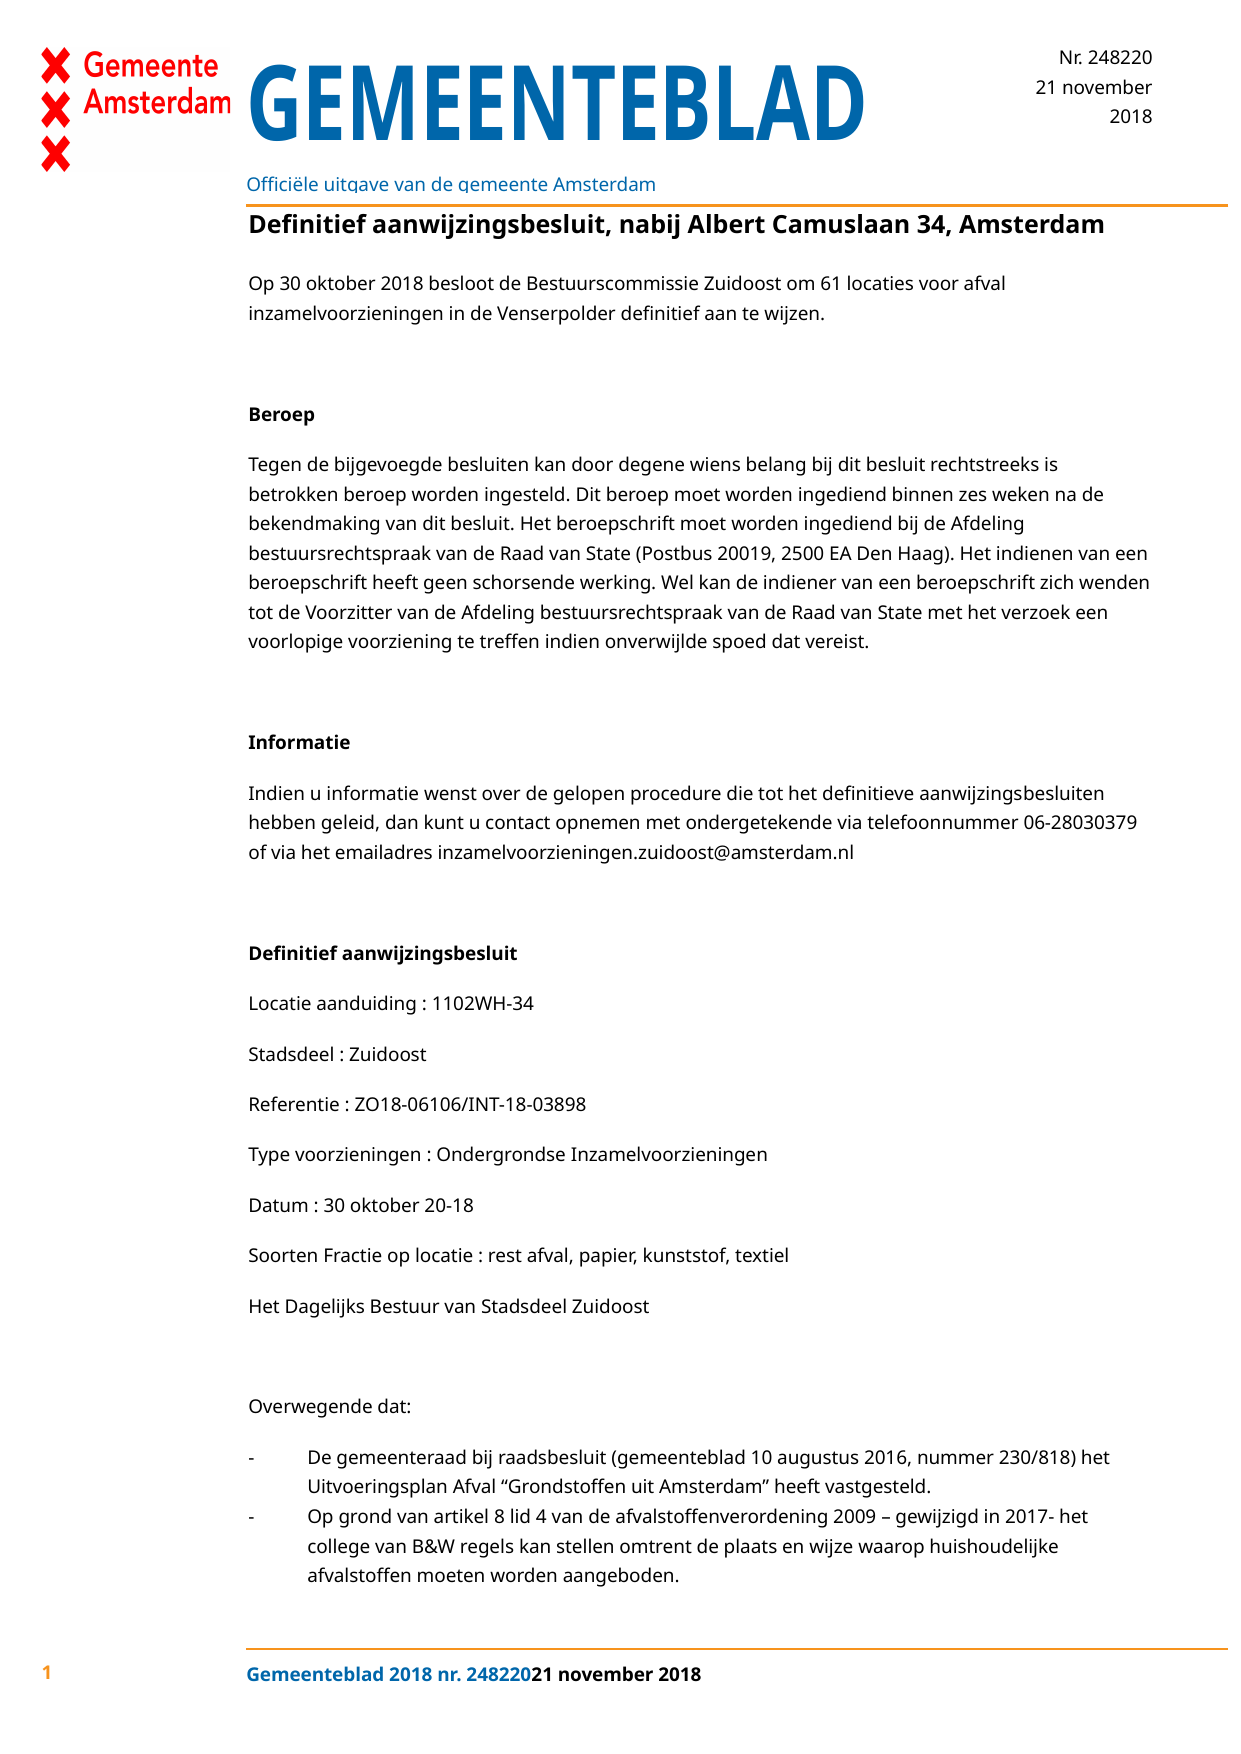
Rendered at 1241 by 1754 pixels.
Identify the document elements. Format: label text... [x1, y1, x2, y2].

text Informatie [248, 729, 1152, 755]
text Overwegende dat: [248, 1394, 1152, 1419]
text Het Dagelijks Bestuur van Stadsdeel Zuidoost [248, 1293, 1152, 1318]
text Beroep [248, 401, 1152, 426]
text Locatie aanduiding : 1102WH-34 [248, 990, 1152, 1016]
list De gemeenteraad bij raadsbesluit (gemeenteblad 10 augustus 2016, nummer 230/818) het Uitvoeringsplan Afval “Grondstoffen uit Amsterdam” heeft vastgesteld. [248, 1444, 1152, 1499]
text Tegen de bijgevoegde besluiten kan door degene wiens belang bij dit besluit rechtstreeks is betrokken beroep worden ingesteld. Dit beroep moet worden ingediend binnen zes weken na de bekendmaking van dit besluit. Het beroepschrift moet worden ingediend bij de Afdeling bestuursrechtspraak van de Raad van State (Postbus 20019, 2500 EA Den Haag). Het indienen van een beroepschrift heeft geen schorsende werking. Wel kan de indiener van een beroepschrift zich wenden tot de Voorzitter van de Afdeling bestuursrechtspraak van de Raad van State met het verzoek een voorlopige voorziening te treffen indien onverwijlde spoed dat vereist. [248, 451, 1152, 654]
picture [41, 47, 231, 172]
text Soorten Fractie op locatie : rest afval, papier, kunststof, textiel [248, 1242, 1152, 1268]
text Definitief aanwijzingsbesluit, nabij Albert Camuslaan 34, Amsterdam [248, 207, 1152, 241]
text Type voorzieningen : Ondergrondse Inzamelvoorzieningen [248, 1142, 1152, 1167]
text Definitief aanwijzingsbesluit [248, 940, 1152, 966]
list Op grond van artikel 8 lid 4 van de afvalstoffenverordening 2009 – gewijzigd in 2017- het college van B&W regels kan stellen omtrent de plaats en wijze waarop huishoudelijke afvalstoffen moeten worden aangeboden. [248, 1503, 1152, 1588]
text Indien u informatie wenst over de gelopen procedure die tot het definitieve aanwijzings­besluiten hebben geleid, dan kunt u contact opnemen met ondergetekende via telefoon­nummer 06-28030379 of via het emailadres inzamelvoorzieningen.zuidoost@amsterdam.nl [248, 780, 1152, 865]
text Datum : 30 oktober 20-18 [248, 1192, 1152, 1218]
text Referentie : ZO18-06106/INT-18-03898 [248, 1091, 1152, 1117]
text Stadsdeel : Zuidoost [248, 1041, 1152, 1066]
text Op 30 oktober 2018 besloot de Bestuurscommissie Zuidoost om 61 locaties voor afval inzamelvoorzieningen in de Venserpolder definitief aan te wijzen. [248, 270, 1152, 326]
